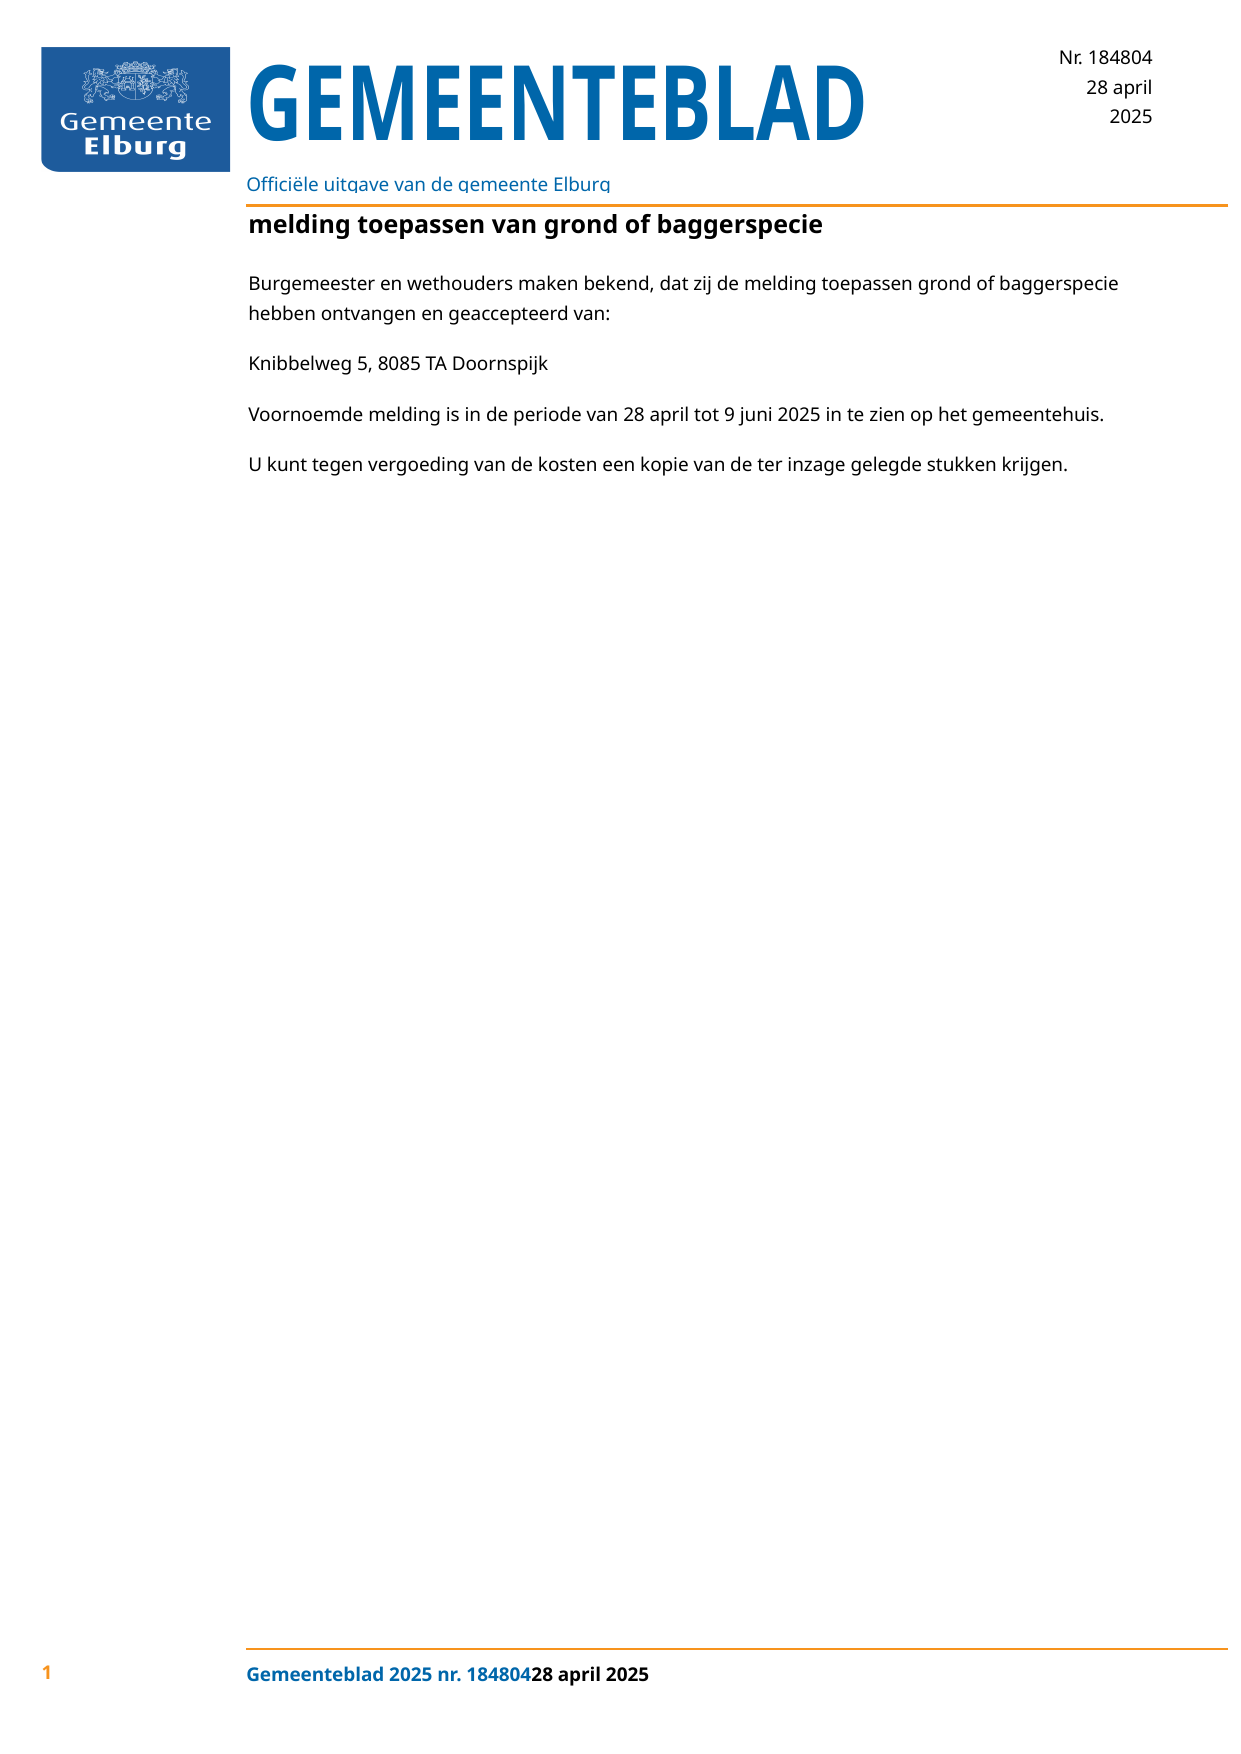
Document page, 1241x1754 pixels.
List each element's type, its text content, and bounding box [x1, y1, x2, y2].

text Knibbelweg 5, 8085 TA Doornspijk [248, 350, 1152, 376]
picture [41, 47, 231, 172]
text Burgemeester en wethouders maken bekend, dat zij de melding toepassen grond of baggerspecie hebben ontvangen en geaccepteerd van: [248, 270, 1152, 326]
text U kunt tegen vergoeding van de kosten een kopie van de ter inzage gelegde stukken krijgen. [248, 451, 1152, 477]
text melding toepassen van grond of baggerspecie [248, 207, 1152, 241]
text Voornoemde melding is in de periode van 28 april tot 9 juni 2025 in te zien op het gemeentehuis. [248, 401, 1152, 426]
